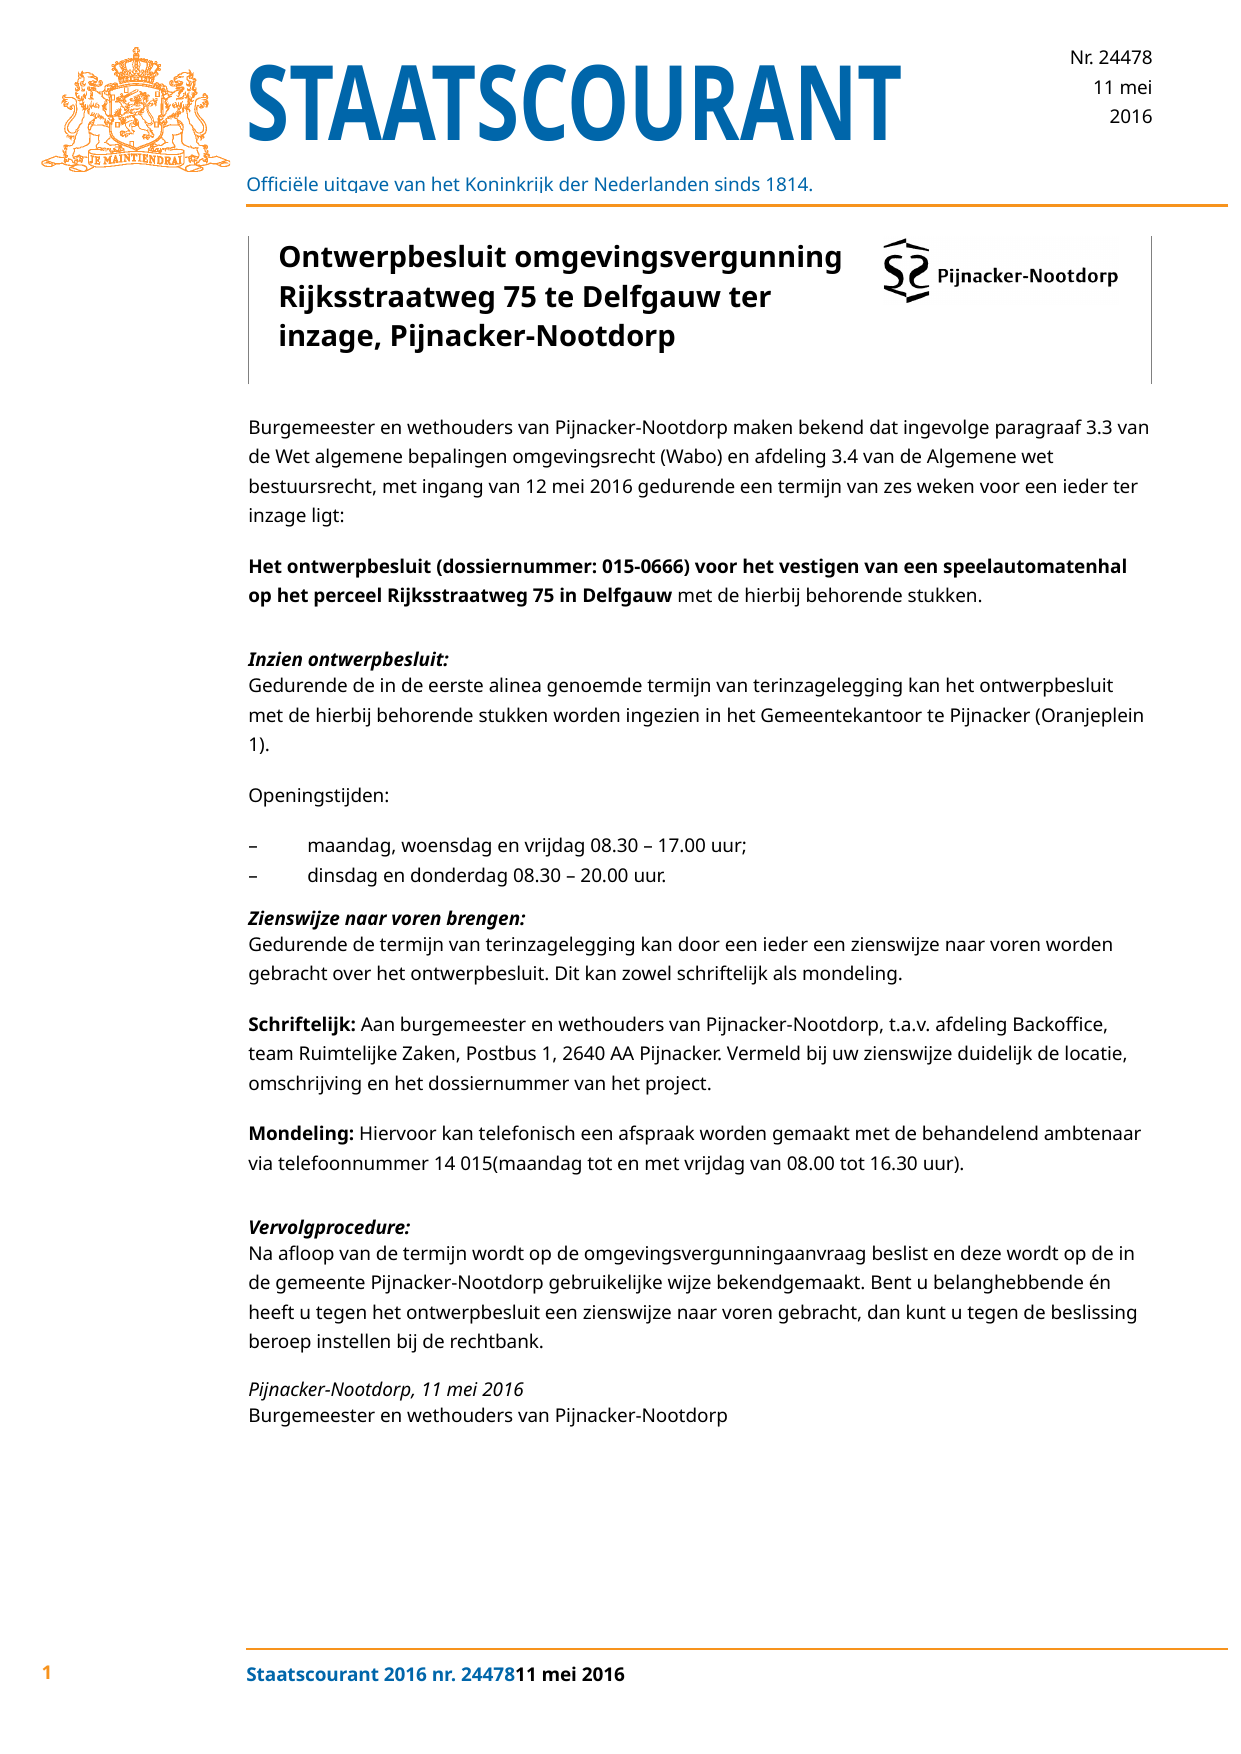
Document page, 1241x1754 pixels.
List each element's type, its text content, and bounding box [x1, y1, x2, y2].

list maandag, woensdag en vrijdag 08.30 – 17.00 uur; [248, 832, 1152, 858]
text Vervolgprocedure: [248, 1214, 1152, 1240]
text Gedurende de in de eerste alinea genoemde termijn van terinzagelegging kan het ontwerpbesluit met de hierbij behorende stukken worden ingezien in het Gemeentekantoor te Pijnacker (Oranjeplein 1). [248, 672, 1152, 757]
picture [882, 236, 1119, 305]
text Schriftelijk: Aan burgemeester en wethouders van Pijnacker-Nootdorp, t.a.v. afdeling Backoffice, team Ruimtelijke Zaken, Postbus 1, 2640 AA Pijnacker. Vermeld bij uw zienswijze duidelijk de locatie, omschrijving en het dossiernummer van het project. [248, 1011, 1152, 1096]
picture [41, 47, 231, 172]
table_header Ontwerpbesluit omgevingsvergunning Rijksstraatweg 75 te Delfgauw ter inzage, Pijnacker-Nootdorp [249, 236, 850, 384]
text Burgemeester en wethouders van Pijnacker-Nootdorp maken bekend dat ingevolge paragraaf 3.3 van de Wet algemene bepalingen omgevingsrecht (Wabo) en afdeling 3.4 van de Algemene wet bestuursrecht, met ingang van 12 mei 2016 gedurende een termijn van zes weken voor een ieder ter inzage ligt: [248, 414, 1152, 528]
text Burgemeester en wethouders van Pijnacker-Nootdorp [248, 1402, 1152, 1428]
text Zienswijze naar voren brengen: [248, 905, 1152, 931]
text Openingstijden: [248, 782, 1152, 808]
text Het ontwerpbesluit (dossiernummer: 015-0666) voor het vestigen van een speelautomatenhal op het perceel Rijksstraatweg 75 in Delfgauw met de hierbij behorende stukken. [248, 553, 1152, 608]
text Inzien ontwerpbesluit: [248, 647, 1152, 672]
text Pijnacker-Nootdorp, 11 mei 2016 [248, 1376, 1152, 1402]
text Gedurende de termijn van terinzagelegging kan door een ieder een zienswijze naar voren worden gebracht over het ontwerpbesluit. Dit kan zowel schriftelijk als mondeling. [248, 931, 1152, 986]
text Na afloop van de termijn wordt op de omgevingsvergunningaanvraag beslist en deze wordt op de in de gemeente Pijnacker-Nootdorp gebruikelijke wijze bekendgemaakt. Bent u belanghebbende én heeft u tegen het ontwerpbesluit een zienswijze naar voren gebracht, dan kunt u tegen de beslissing beroep instellen bij de rechtbank. [248, 1240, 1152, 1354]
list dinsdag en donderdag 08.30 – 20.00 uur. [248, 862, 1152, 888]
text Mondeling: Hiervoor kan telefonisch een afspraak worden gemaakt met de behandelend ambtenaar via telefoonnummer 14 015(maandag tot en met vrijdag van 08.00 tot 16.30 uur). [248, 1120, 1152, 1176]
table_header [850, 236, 1151, 384]
